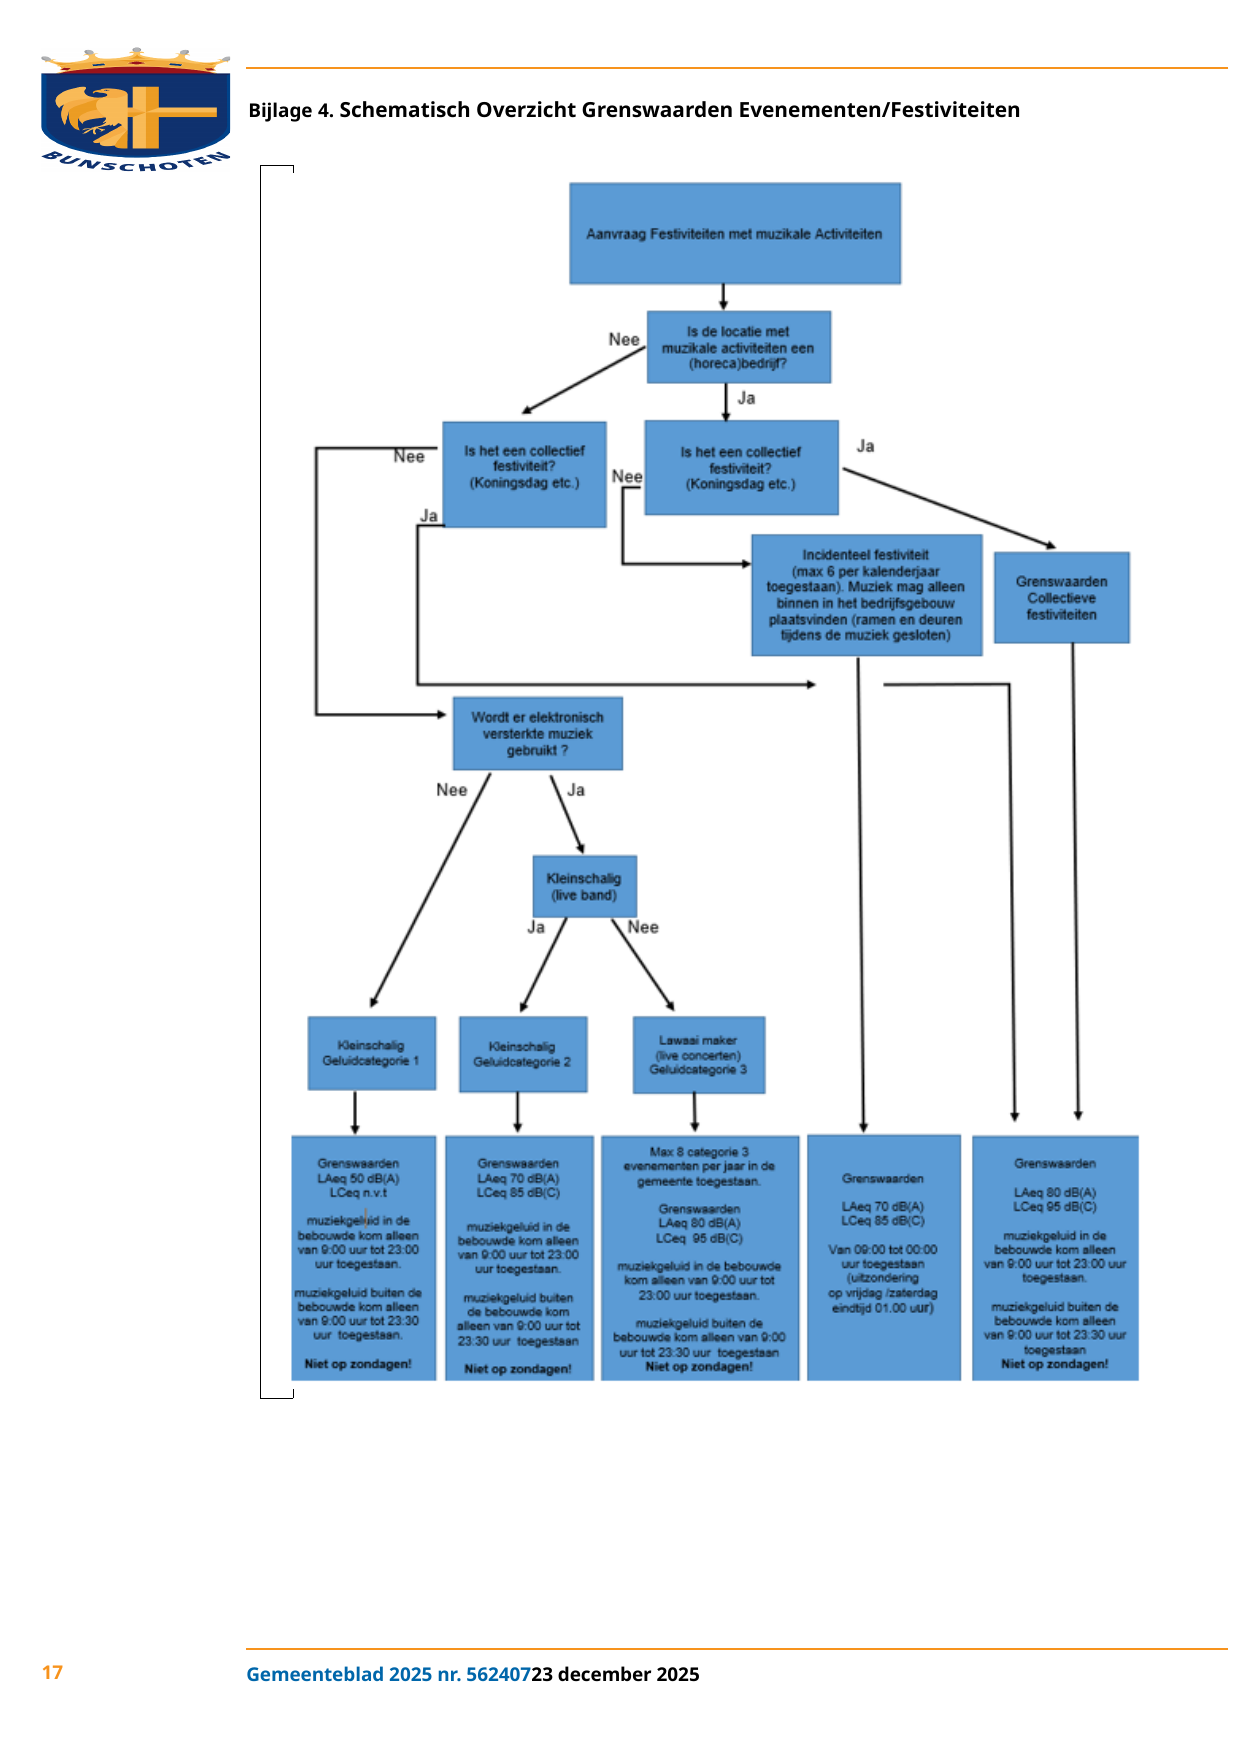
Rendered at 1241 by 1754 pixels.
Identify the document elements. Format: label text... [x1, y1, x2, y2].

picture [41, 47, 231, 172]
text Bijlage 4. Schematisch Overzicht Grenswaarden Evenementen/Festiviteiten [248, 95, 1152, 123]
picture [268, 173, 1155, 1389]
